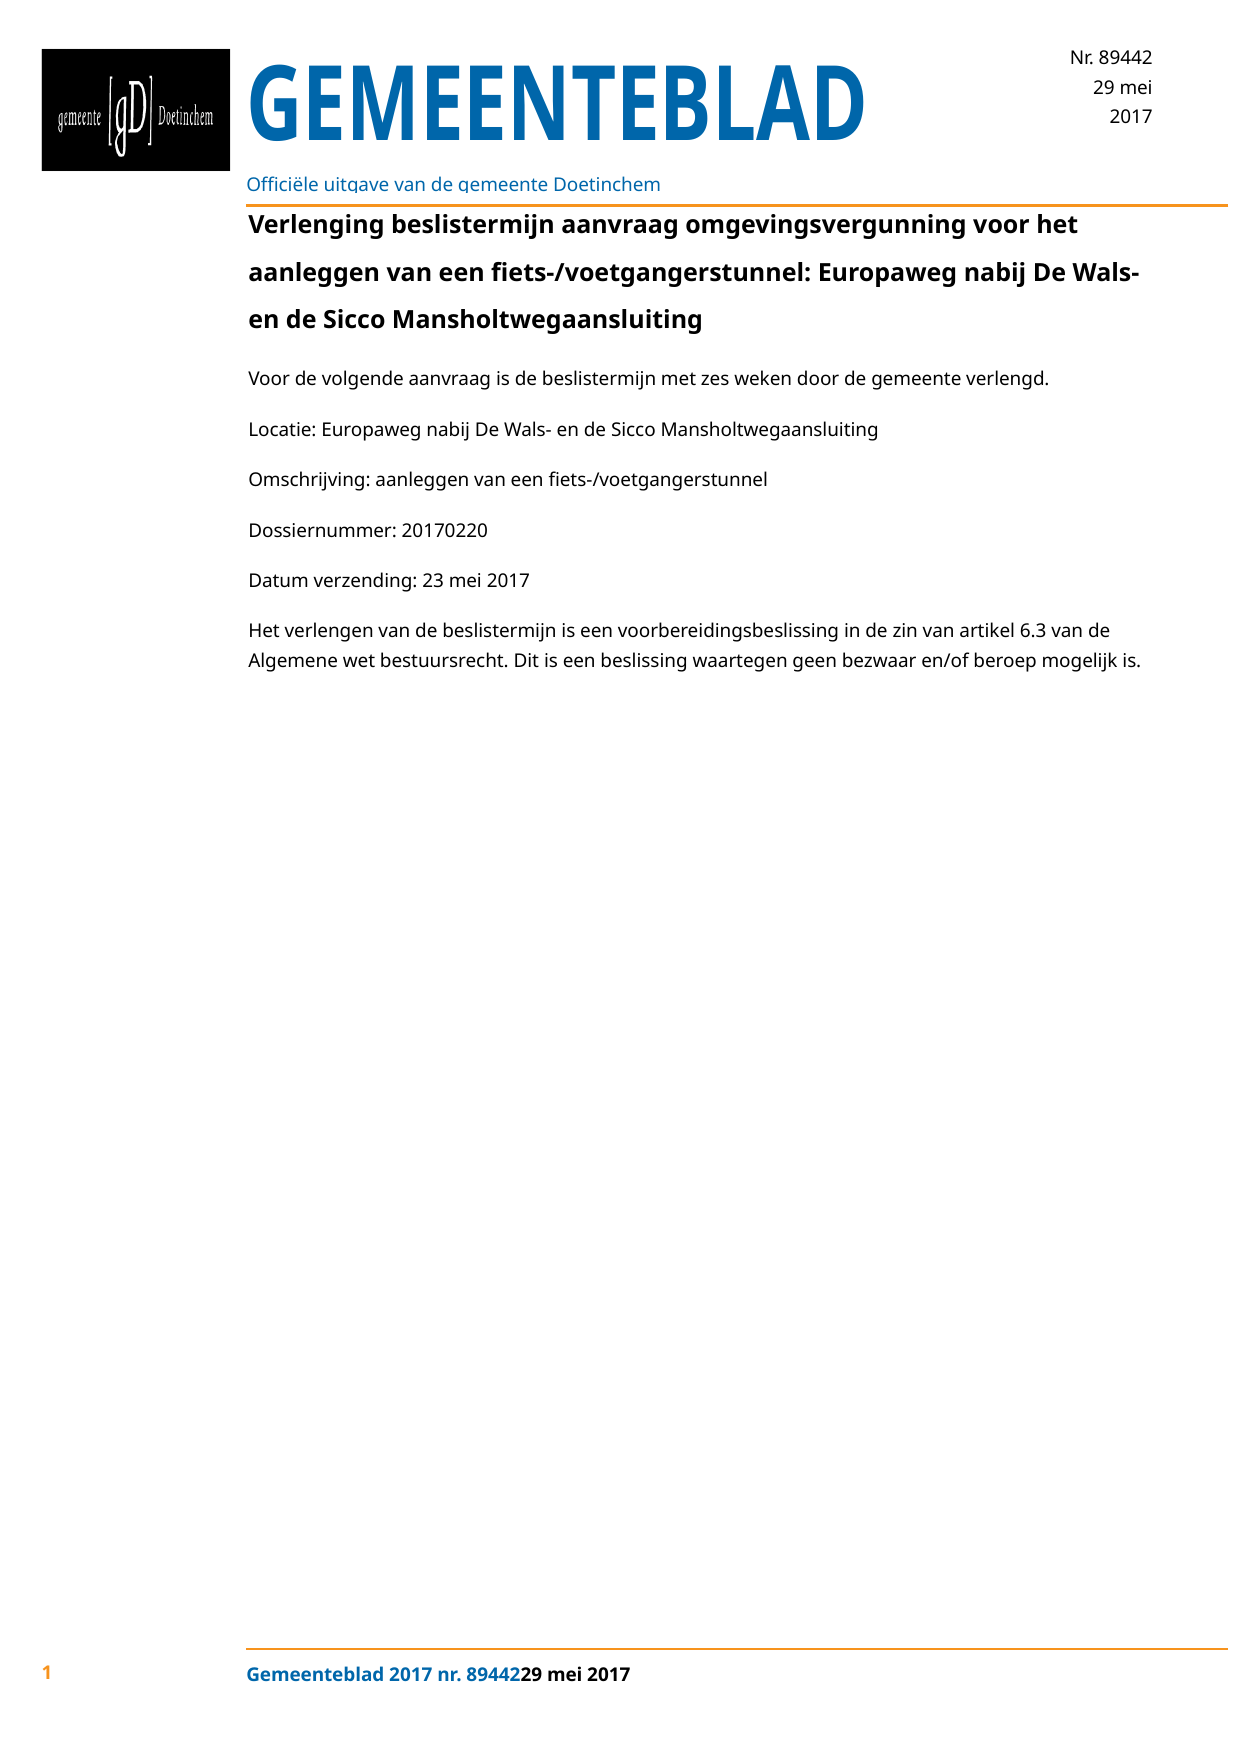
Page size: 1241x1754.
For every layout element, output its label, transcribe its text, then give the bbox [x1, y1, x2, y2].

text Het verlengen van de beslistermijn is een voorbereidingsbeslissing in de zin van artikel 6.3 van de Algemene wet bestuursrecht. Dit is een beslissing waartegen geen bezwaar en/of beroep mogelijk is. [248, 618, 1152, 673]
text Voor de volgende aanvraag is de beslistermijn met zes weken door de gemeente verlengd. [248, 366, 1152, 391]
text Omschrijving: aanleggen van een fiets-/voetgangerstunnel [248, 466, 1152, 492]
picture [41, 47, 231, 172]
text Datum verzending: 23 mei 2017 [248, 567, 1152, 593]
text Verlenging beslistermijn aanvraag omgevingsvergunning voor het aanleggen van een fiets-/voetgangerstunnel: Europaweg nabij De Wals- en de Sicco Mansholtwegaansluiting [248, 207, 1152, 336]
text Locatie: Europaweg nabij De Wals- en de Sicco Mansholtwegaansluiting [248, 416, 1152, 442]
text Dossiernummer: 20170220 [248, 517, 1152, 542]
